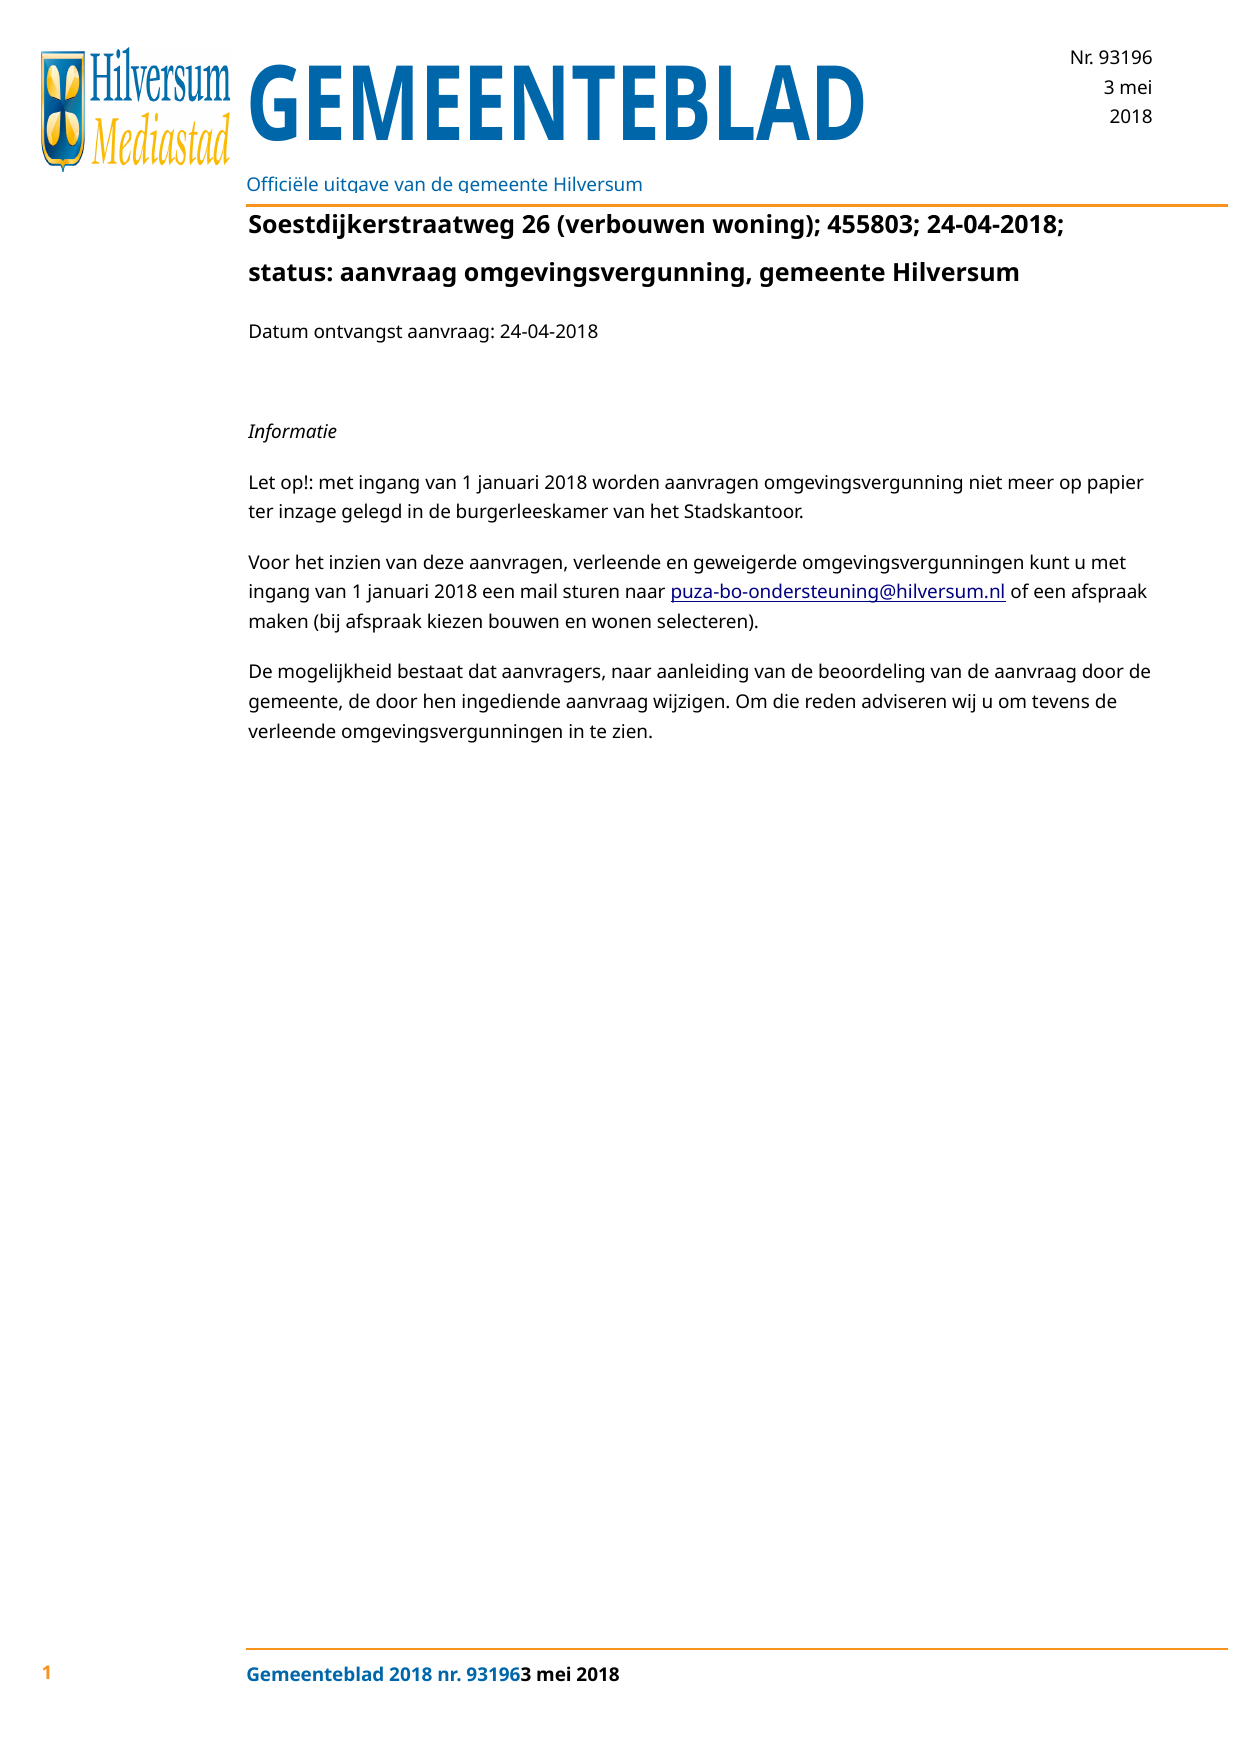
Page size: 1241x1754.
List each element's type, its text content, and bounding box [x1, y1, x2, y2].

text Informatie [248, 419, 1152, 444]
text Let op!: met ingang van 1 januari 2018 worden aanvragen omgevingsvergunning niet meer op papier ter inzage gelegd in de burgerleeskamer van het Stadskantoor. [248, 469, 1152, 524]
text Soestdijkerstraatweg 26 (verbouwen woning); 455803; 24-04-2018; status: aanvraag omgevingsvergunning, gemeente Hilversum [248, 207, 1152, 288]
text Voor het inzien van deze aanvragen, verleende en geweigerde omgevingsvergunningen kunt u met ingang van 1 januari 2018 een mail sturen naar puza-bo-ondersteuning@hilversum.nl of een afspraak maken (bij afspraak kiezen bouwen en wonen selecteren). [248, 549, 1152, 634]
picture [41, 47, 231, 172]
text Datum ontvangst aanvraag: 24-04-2018 [248, 318, 1152, 344]
text De mogelijkheid bestaat dat aanvragers, naar aanleiding van de beoordeling van de aanvraag door de gemeente, de door hen ingediende aanvraag wijzigen. Om die reden adviseren wij u om tevens de verleende omgevingsvergunningen in te zien. [248, 659, 1152, 744]
